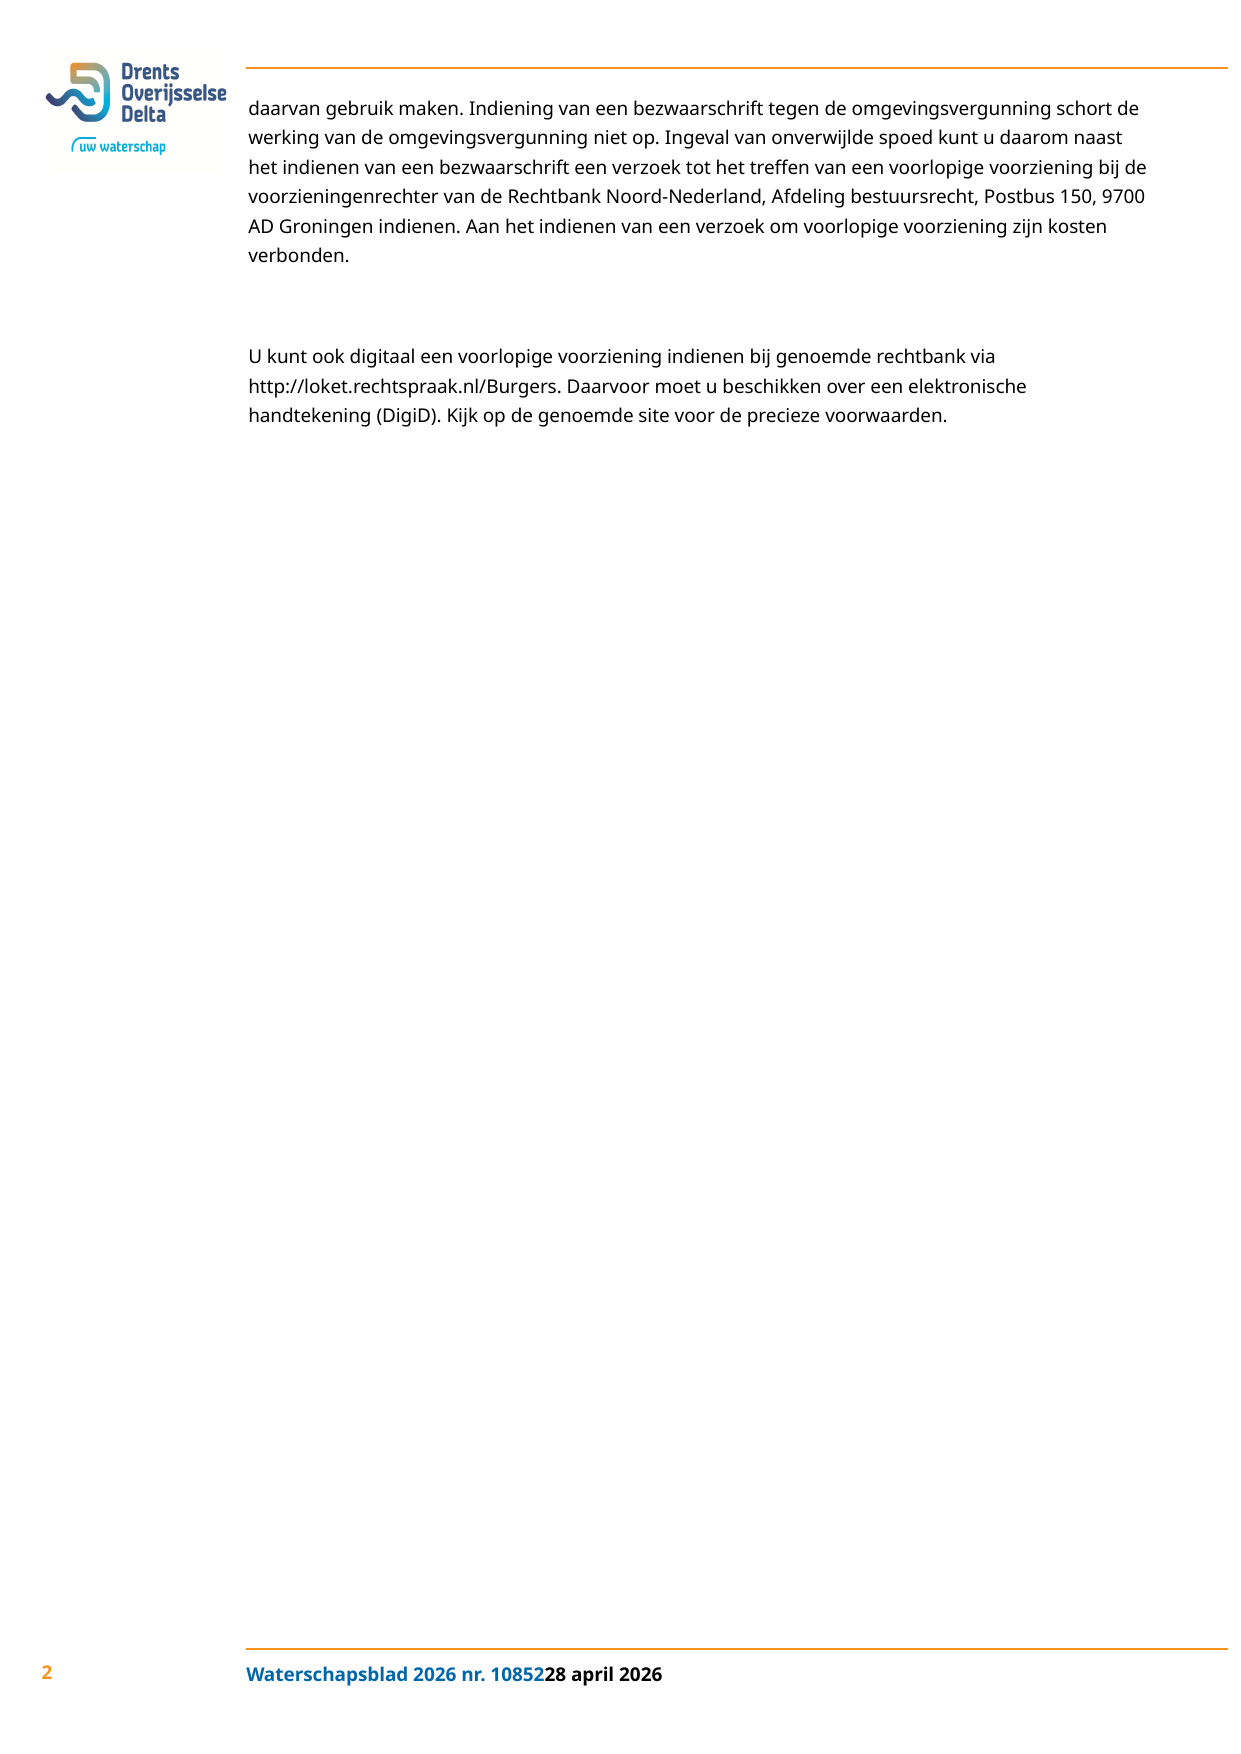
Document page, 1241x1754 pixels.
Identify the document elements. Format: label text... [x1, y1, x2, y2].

text U kunt ook digitaal een voorlopige voorziening indienen bij genoemde rechtbank via http://loket.rechtspraak.nl/Burgers. Daarvoor moet u beschikken over een elektronische handtekening (DigiD). Kijk op de genoemde site voor de precieze voorwaarden. [248, 343, 1152, 428]
picture [41, 47, 231, 172]
text daarvan gebruik maken. Indiening van een bezwaarschrift tegen de omgevingsvergunning schort de werking van de omgevingsvergunning niet op. Ingeval van onverwijlde spoed kunt u daarom naast het indienen van een bezwaarschrift een verzoek tot het treffen van een voorlopige voorziening bij de voorzieningenrechter van de Rechtbank Noord-Nederland, Afdeling bestuursrecht, Postbus 150, 9700 AD Groningen indienen. Aan het indienen van een verzoek om voorlopige voorziening zijn kosten verbonden. [248, 95, 1152, 268]
